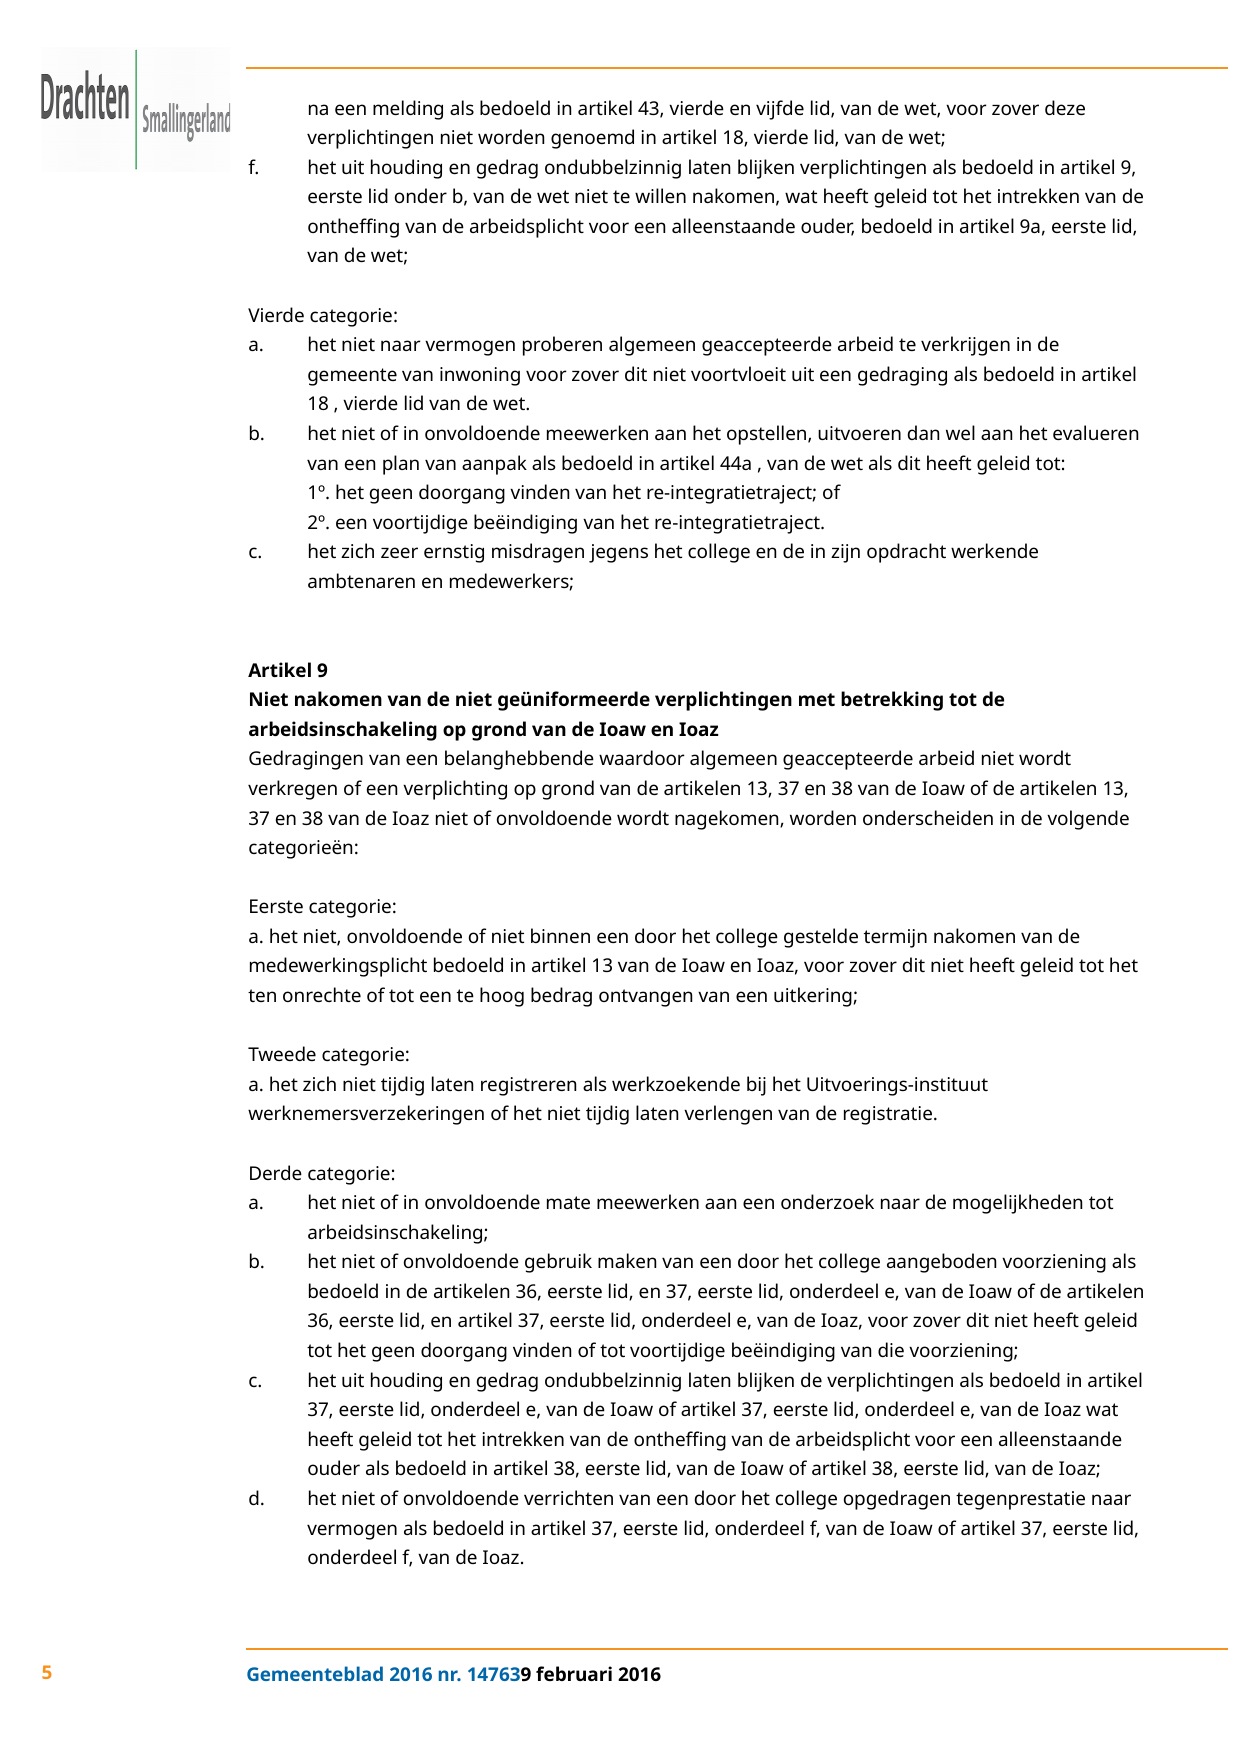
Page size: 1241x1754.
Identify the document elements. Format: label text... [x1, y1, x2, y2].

picture [41, 47, 231, 172]
list het niet of onvoldoende gebruik maken van een door het college aangeboden voorziening als bedoeld in de artikelen 36, eerste lid, en 37, eerste lid, onderdeel e, van de Ioaw of de artikelen 36, eerste lid, en artikel 37, eerste lid, onderdeel e, van de Ioaz, voor zover dit niet heeft geleid tot het geen doorgang vinden of tot voortijdige beëindiging van die voorziening; [248, 1248, 1152, 1363]
text Tweede categorie: [248, 1041, 1152, 1067]
list 1º. het geen doorgang vinden van het re-integratietraject; of [248, 479, 1152, 505]
list het zich zeer ernstig misdragen jegens het college en de in zijn opdracht werkende ambtenaren en medewerkers; [248, 538, 1152, 594]
text Derde categorie: [248, 1160, 1152, 1186]
list het niet of onvoldoende verrichten van een door het college opgedragen tegenprestatie naar vermogen als bedoeld in artikel 37, eerste lid, onderdeel f, van de Ioaw of artikel 37, eerste lid, onderdeel f, van de Ioaz. [248, 1485, 1152, 1570]
text Vierde categorie: [248, 302, 1152, 328]
list 2º. een voortijdige beëindiging van het re-integratietraject. [248, 509, 1152, 535]
list het niet naar vermogen proberen algemeen geaccepteerde arbeid te verkrijgen in de gemeente van inwoning voor zover dit niet voortvloeit uit een gedraging als bedoeld in artikel 18 , vierde lid van de wet. [248, 331, 1152, 416]
text Eerste categorie: [248, 893, 1152, 919]
list het niet of in onvoldoende mate meewerken aan een onderzoek naar de mogelijkheden tot arbeidsinschakeling; [248, 1189, 1152, 1245]
list het uit houding en gedrag ondubbelzinnig laten blijken verplichtingen als bedoeld in artikel 9, eerste lid onder b, van de wet niet te willen nakomen, wat heeft geleid tot het intrekken van de ontheffing van de arbeidsplicht voor een alleenstaande ouder, bedoeld in artikel 9a, eerste lid, van de wet; [248, 154, 1152, 268]
list het uit houding en gedrag ondubbelzinnig laten blijken de verplichtingen als bedoeld in artikel 37, eerste lid, onderdeel e, van de Ioaw of artikel 37, eerste lid, onderdeel e, van de Ioaz wat heeft geleid tot het intrekken van de ontheffing van de arbeidsplicht voor een alleenstaande ouder als bedoeld in artikel 38, eerste lid, van de Ioaw of artikel 38, eerste lid, van de Ioaz; [248, 1367, 1152, 1481]
text a. het zich niet tijdig laten registreren als werkzoekende bij het Uitvoerings-instituut werknemersverzekeringen of het niet tijdig laten verlengen van de registratie. [248, 1071, 1152, 1126]
text Niet nakomen van de niet geüniformeerde verplichtingen met betrekking tot de arbeidsinschakeling op grond van de Ioaw en Ioaz [248, 686, 1152, 742]
text Artikel 9 [248, 657, 1152, 683]
list het niet of in onvoldoende meewerken aan het opstellen, uitvoeren dan wel aan het evalueren van een plan van aanpak als bedoeld in artikel 44a , van de wet als dit heeft geleid tot: [248, 420, 1152, 476]
list na een melding als bedoeld in artikel 43, vierde en vijfde lid, van de wet, voor zover deze verplichtingen niet worden genoemd in artikel 18, vierde lid, van de wet; [248, 95, 1152, 150]
text Gedragingen van een belanghebbende waardoor algemeen geaccepteerde arbeid niet wordt verkregen of een verplichting op grond van de artikelen 13, 37 en 38 van de Ioaw of de artikelen 13, 37 en 38 van de Ioaz niet of onvoldoende wordt nagekomen, worden onderscheiden in de volgende categorieën: [248, 746, 1152, 860]
text a. het niet, onvoldoende of niet binnen een door het college gestelde termijn nakomen van de medewerkingsplicht bedoeld in artikel 13 van de Ioaw en Ioaz, voor zover dit niet heeft geleid tot het ten onrechte of tot een te hoog bedrag ontvangen van een uitkering; [248, 923, 1152, 1008]
